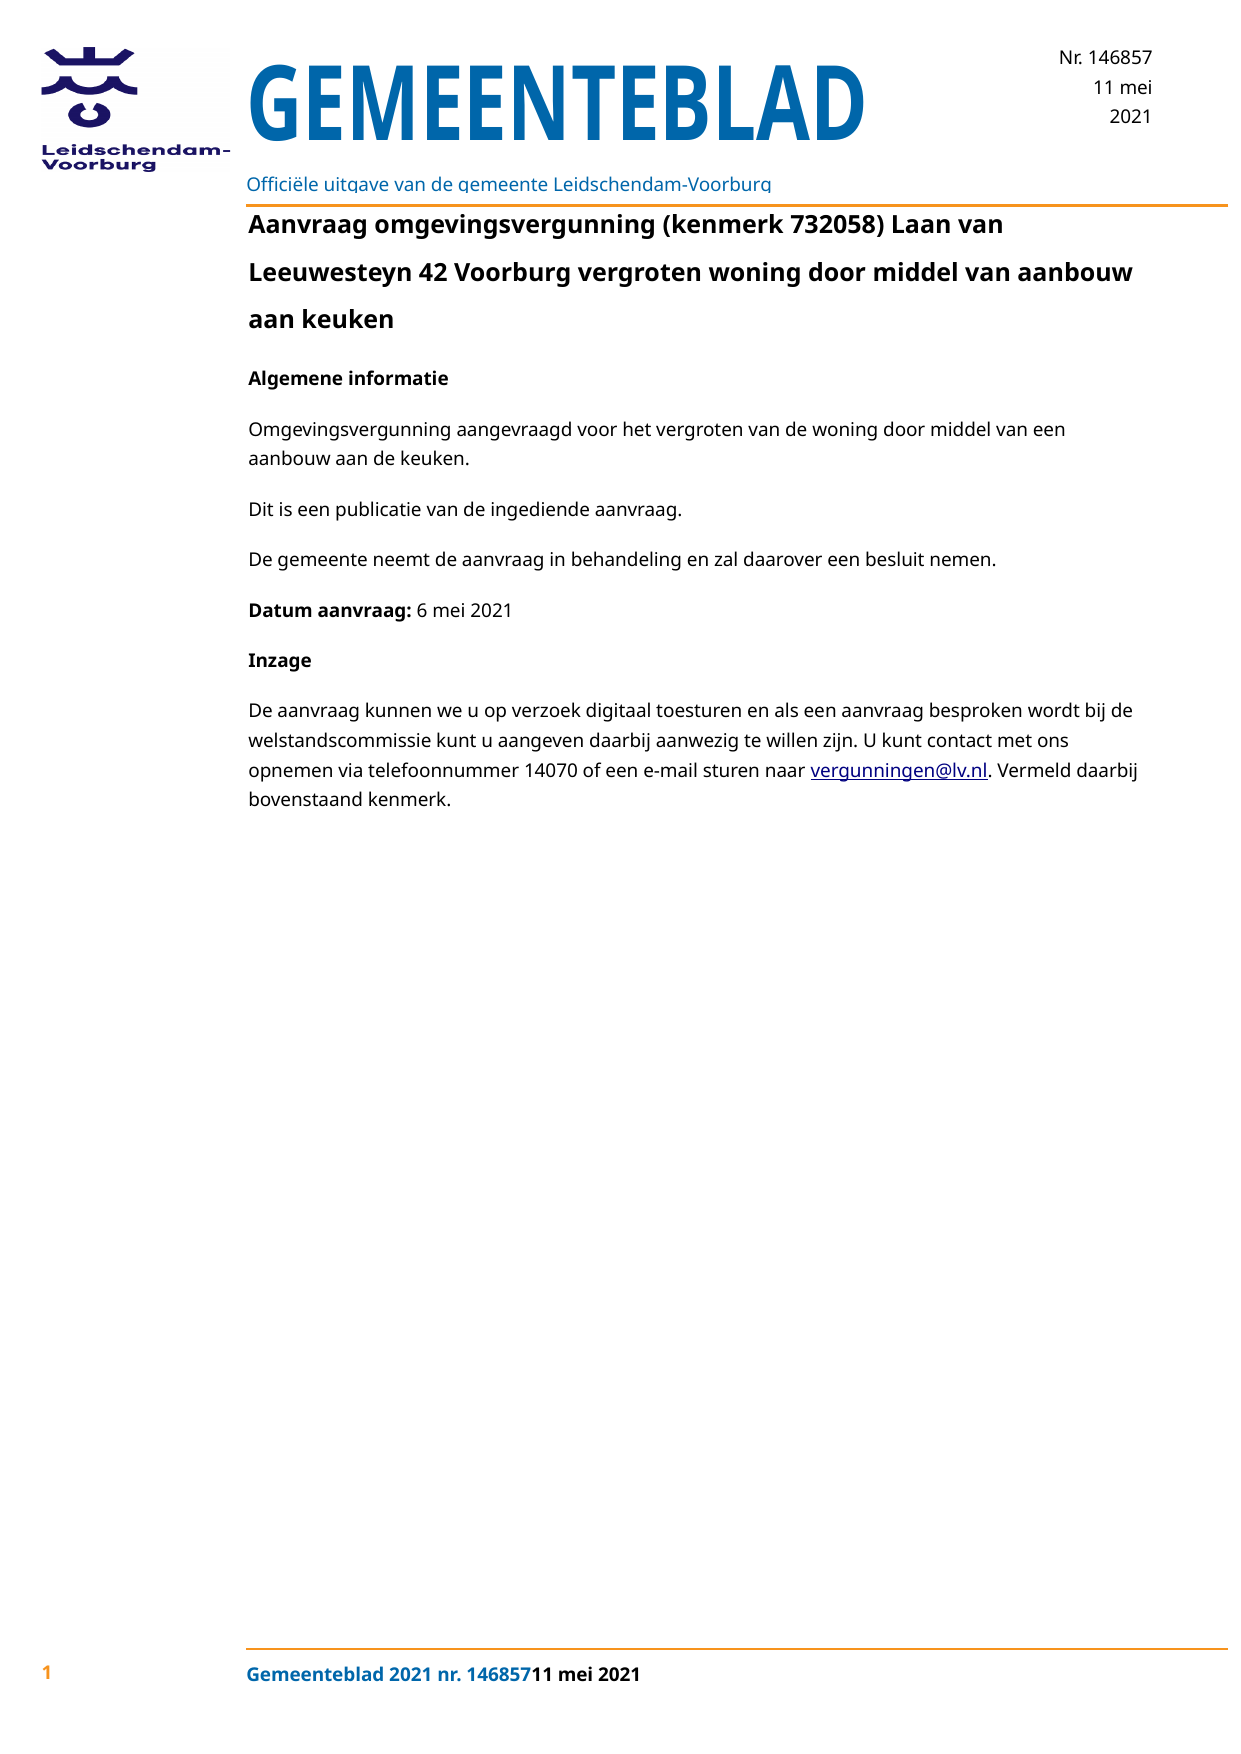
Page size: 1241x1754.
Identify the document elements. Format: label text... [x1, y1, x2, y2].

text Dit is een publicatie van de ingediende aanvraag. [248, 496, 1152, 522]
picture [41, 47, 231, 172]
text Inzage [248, 647, 1152, 673]
text De gemeente neemt de aanvraag in behandeling en zal daarover een besluit nemen. [248, 546, 1152, 572]
text Datum aanvraag: 6 mei 2021 [248, 597, 1152, 622]
text Aanvraag omgevingsvergunning (kenmerk 732058) Laan van Leeuwesteyn 42 Voorburg vergroten woning door middel van aanbouw aan keuken [248, 207, 1152, 336]
text Omgevingsvergunning aangevraagd voor het vergroten van de woning door middel van een aanbouw aan de keuken. [248, 416, 1152, 471]
text Algemene informatie [248, 366, 1152, 391]
text De aanvraag kunnen we u op verzoek digitaal toesturen en als een aanvraag besproken wordt bij de welstandscommissie kunt u aangeven daarbij aanwezig te willen zijn. U kunt contact met ons opnemen via telefoonnummer 14070 of een e-mail sturen naar vergunningen@lv.nl. Vermeld daarbij bovenstaand kenmerk. [248, 698, 1152, 812]
